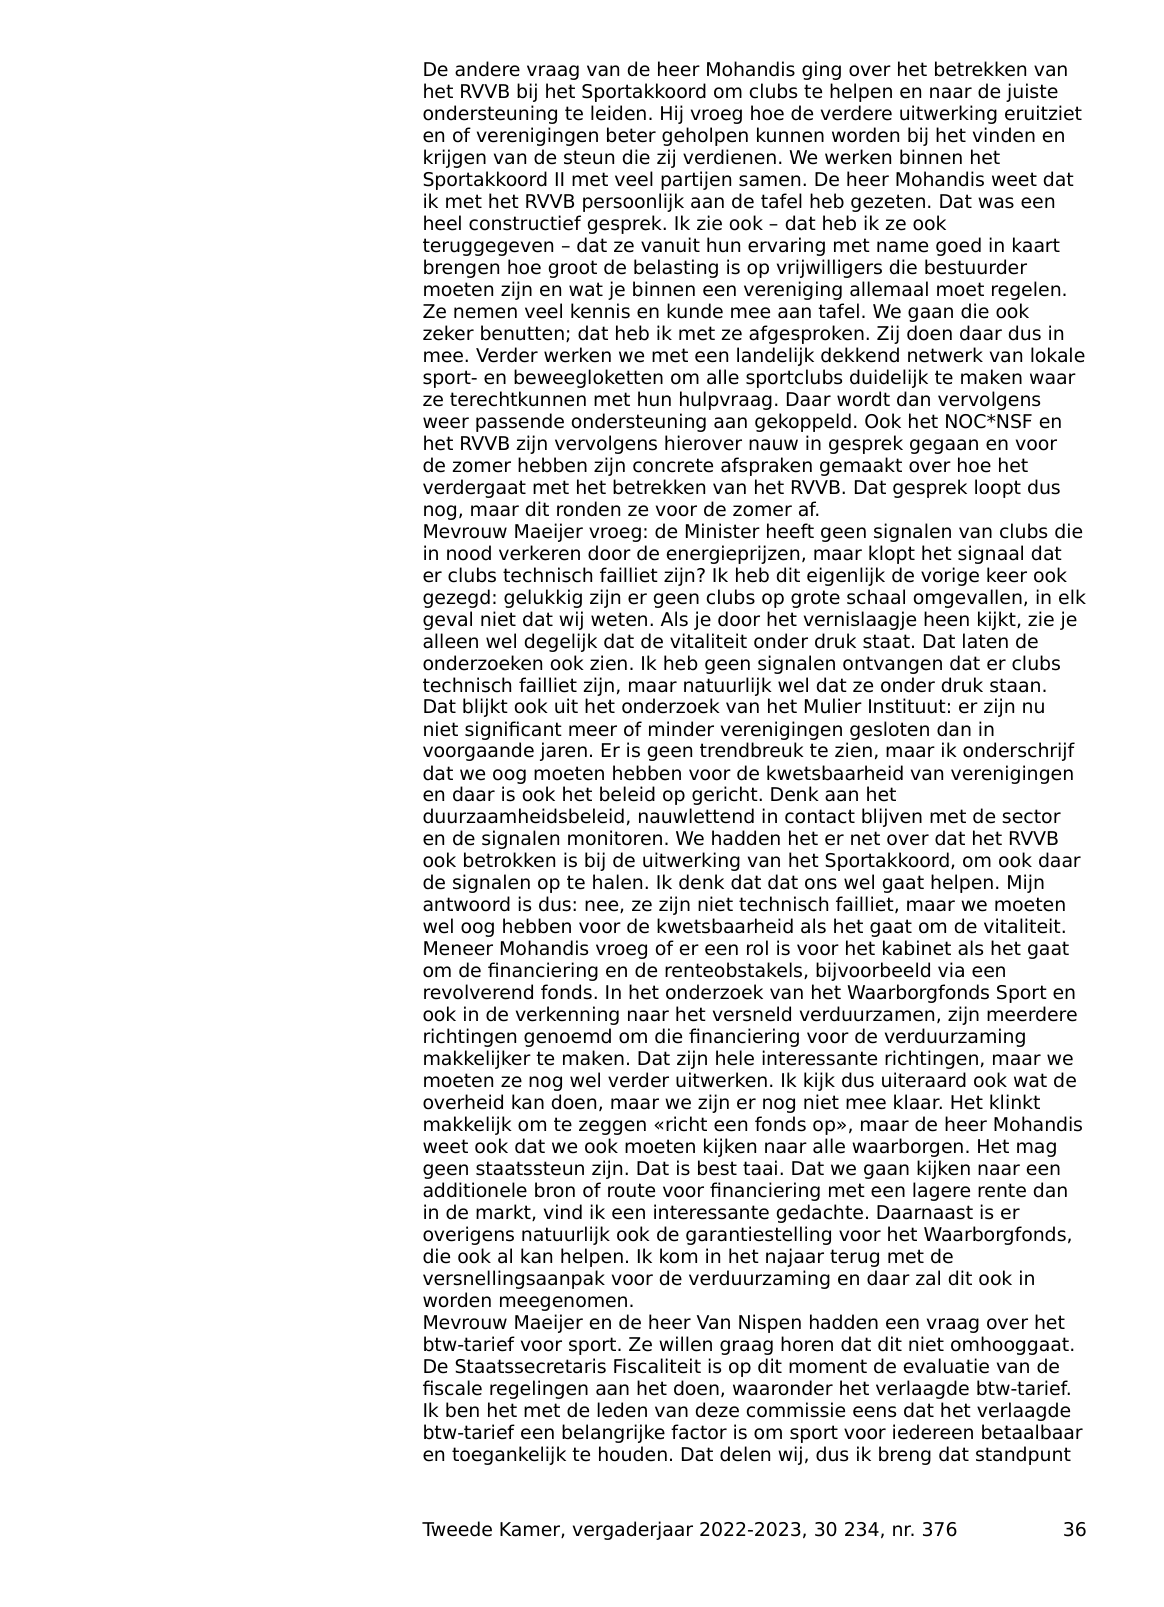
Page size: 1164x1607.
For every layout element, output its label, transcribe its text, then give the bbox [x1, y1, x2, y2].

text Meneer Mohandis vroeg of er een rol is voor het kabinet als het gaat om de financiering en de renteobstakels, bijvoorbeeld via een revolverend fonds. In het onderzoek van het Waarborgfonds Sport en ook in de verkenning naar het versneld verduurzamen, zijn meerdere richtingen genoemd om die financiering voor de verduurzaming makkelijker te maken. Dat zijn hele interessante richtingen, maar we moeten ze nog wel verder uitwerken. Ik kijk dus uiteraard ook wat de overheid kan doen, maar we zijn er nog niet mee klaar. Het klinkt makkelijk om te zeggen «richt een fonds op», maar de heer Mohandis weet ook dat we ook moeten kijken naar alle waarborgen. Het mag geen staatssteun zijn. Dat is best taai. Dat we gaan kijken naar een additionele bron of route voor financiering met een lagere rente dan in de markt, vind ik een interessante gedachte. Daarnaast is er overigens natuurlijk ook de garantiestelling voor het Waarborgfonds, die ook al kan helpen. Ik kom in het najaar terug met de versnellingsaanpak voor de verduurzaming en daar zal dit ook in worden meegenomen. [422, 938, 1087, 1312]
text De andere vraag van de heer Mohandis ging over het betrekken van het RVVB bij het Sportakkoord om clubs te helpen en naar de juiste ondersteuning te leiden. Hij vroeg hoe de verdere uitwerking eruitziet en of verenigingen beter geholpen kunnen worden bij het vinden en krijgen van de steun die zij verdienen. We werken binnen het Sportakkoord II met veel partijen samen. De heer Mohandis weet dat ik met het RVVB persoonlijk aan de tafel heb gezeten. Dat was een heel constructief gesprek. Ik zie ook – dat heb ik ze ook teruggegeven – dat ze vanuit hun ervaring met name goed in kaart brengen hoe groot de belasting is op vrijwilligers die bestuurder moeten zijn en wat je binnen een vereniging allemaal moet regelen. Ze nemen veel kennis en kunde mee aan tafel. We gaan die ook zeker benutten; dat heb ik met ze afgesproken. Zij doen daar dus in mee. Verder werken we met een landelijk dekkend netwerk van lokale sport- en beweegloketten om alle sportclubs duidelijk te maken waar ze terechtkunnen met hun hulpvraag. Daar wordt dan vervolgens weer passende ondersteuning aan gekoppeld. Ook het NOC*NSF en het RVVB zijn vervolgens hierover nauw in gesprek gegaan en voor de zomer hebben zijn concrete afspraken gemaakt over hoe het verdergaat met het betrekken van het RVVB. Dat gesprek loopt dus nog, maar dit ronden ze voor de zomer af. [422, 59, 1087, 521]
text Mevrouw Maeijer en de heer Van Nispen hadden een vraag over het btw-tarief voor sport. Ze willen graag horen dat dit niet omhooggaat. De Staatssecretaris Fiscaliteit is op dit moment de evaluatie van de fiscale regelingen aan het doen, waaronder het verlaagde btw-tarief. Ik ben het met de leden van deze commissie eens dat het verlaagde btw-tarief een belangrijke factor is om sport voor iedereen betaalbaar en toegankelijk te houden. Dat delen wij, dus ik breng dat standpunt [422, 1312, 1087, 1466]
text Mevrouw Maeijer vroeg: de Minister heeft geen signalen van clubs die in nood verkeren door de energieprijzen, maar klopt het signaal dat er clubs technisch failliet zijn? Ik heb dit eigenlijk de vorige keer ook gezegd: gelukkig zijn er geen clubs op grote schaal omgevallen, in elk geval niet dat wij weten. Als je door het vernislaagje heen kijkt, zie je alleen wel degelijk dat de vitaliteit onder druk staat. Dat laten de onderzoeken ook zien. Ik heb geen signalen ontvangen dat er clubs technisch failliet zijn, maar natuurlijk wel dat ze onder druk staan. Dat blijkt ook uit het onderzoek van het Mulier Instituut: er zijn nu niet significant meer of minder verenigingen gesloten dan in voorgaande jaren. Er is geen trendbreuk te zien, maar ik onderschrijf dat we oog moeten hebben voor de kwetsbaarheid van verenigingen en daar is ook het beleid op gericht. Denk aan het duurzaamheidsbeleid, nauwlettend in contact blijven met de sector en de signalen monitoren. We hadden het er net over dat het RVVB ook betrokken is bij de uitwerking van het Sportakkoord, om ook daar de signalen op te halen. Ik denk dat dat ons wel gaat helpen. Mijn antwoord is dus: nee, ze zijn niet technisch failliet, maar we moeten wel oog hebben voor de kwetsbaarheid als het gaat om de vitaliteit. [422, 521, 1087, 938]
